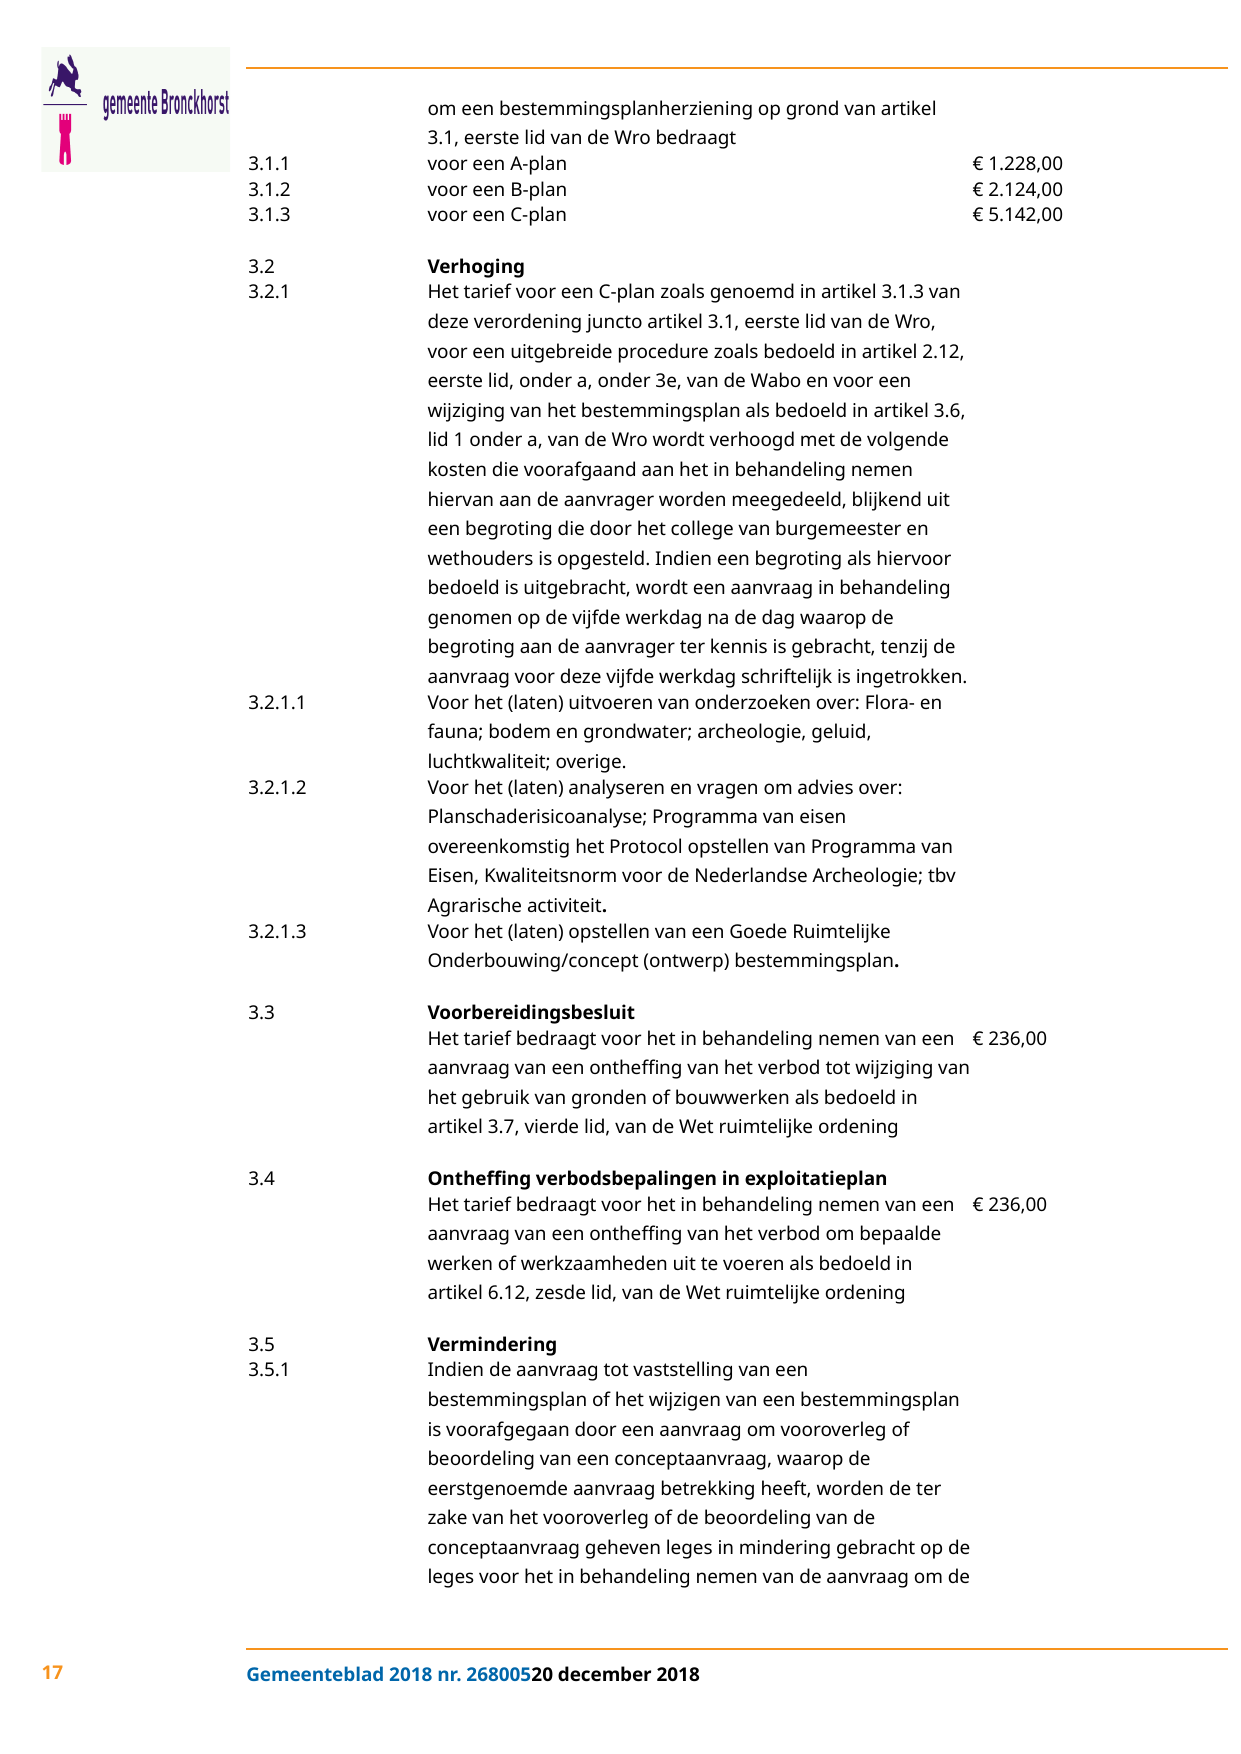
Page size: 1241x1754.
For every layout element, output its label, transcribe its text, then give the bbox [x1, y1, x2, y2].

table_cell Verhoging [427, 253, 972, 279]
table_cell voor een A-plan [427, 150, 972, 176]
table_cell 3.2.1 [248, 279, 427, 689]
table_cell Het tarief voor een C-plan zoals genoemd in artikel 3.1.3 van deze verordening juncto artikel 3.1, eerste lid van de Wro, voor een uitgebreide procedure zoals bedoeld in artikel 2.12, eerste lid, onder a, onder 3e, van de Wabo en voor een wijziging van het bestemmingsplan als bedoeld in artikel 3.6, lid 1 onder a, van de Wro wordt verhoogd met de volgende kosten die voorafgaand aan het in behandeling nemen hiervan aan de aanvrager worden meegedeeld, blijkend uit een begroting die door het college van burgemeester en wethouders is opgesteld. Indien een begroting als hiervoor bedoeld is uitgebracht, wordt een aanvraag in behandeling genomen op de vijfde werkdag na de dag waarop de begroting aan de aanvrager ter kennis is gebracht, tenzij de aanvraag voor deze vijfde werkdag schriftelijk is ingetrokken. [427, 279, 972, 689]
table_cell [973, 689, 1152, 774]
table_cell Voor het (laten) analyseren en vragen om advies over: Planschaderisicoanalyse; Programma van eisen overeenkomstig het Protocol opstellen van Programma van Eisen, Kwaliteitsnorm voor de Nederlandse Archeologie; tbv Agrarische activiteit. [427, 774, 972, 918]
table_cell [973, 1357, 1152, 1589]
table_cell Vermindering [427, 1331, 972, 1357]
table_cell [248, 227, 427, 253]
table_cell [248, 1305, 427, 1331]
picture [41, 47, 231, 172]
table_cell [427, 1305, 972, 1331]
table_cell 3.2 [248, 253, 427, 279]
table_cell Voor het (laten) opstellen van een Goede Ruimtelijke Onderbouwing/concept (ontwerp) bestemmingsplan. [427, 918, 972, 973]
table_cell 3.5 [248, 1331, 427, 1357]
table_cell [973, 227, 1152, 253]
table_cell [427, 1139, 972, 1165]
table_cell [973, 1139, 1152, 1165]
table_cell [248, 1191, 427, 1305]
table_cell Het tarief bedraagt voor het in behandeling nemen van een aanvraag van een ontheffing van het verbod om bepaalde werken of werkzaamheden uit te voeren als bedoeld in artikel 6.12, zesde lid, van de Wet ruimtelijke ordening [427, 1191, 972, 1305]
table_cell Ontheffing verbodsbepalingen in exploitatieplan [427, 1165, 972, 1191]
table_cell voor een B-plan [427, 176, 972, 202]
table_cell [973, 1305, 1152, 1331]
table_cell € 236,00 [973, 1025, 1152, 1139]
table_cell € 236,00 [973, 1191, 1152, 1305]
table_cell € 5.142,00 [973, 202, 1152, 227]
table_cell [973, 253, 1152, 279]
table_cell 3.1.2 [248, 176, 427, 202]
table_cell [973, 279, 1152, 689]
table_cell [973, 918, 1152, 973]
table_cell Indien de aanvraag tot vaststelling van een bestemmingsplan of het wijzigen van een bestemmingsplan is voorafgegaan door een aanvraag om vooroverleg of beoordeling van een conceptaanvraag, waarop de eerstgenoemde aanvraag betrekking heeft, worden de ter zake van het vooroverleg of de beoordeling van de conceptaanvraag geheven leges in mindering gebracht op de leges voor het in behandeling nemen van de aanvraag om de [427, 1357, 972, 1589]
table_cell [973, 95, 1152, 150]
table_cell € 2.124,00 [973, 176, 1152, 202]
table_cell Het tarief bedraagt voor het in behandeling nemen van een aanvraag van een ontheffing van het verbod tot wijziging van het gebruik van gronden of bouwwerken als bedoeld in artikel 3.7, vierde lid, van de Wet ruimtelijke ordening [427, 1025, 972, 1139]
table_cell 3.1.1 [248, 150, 427, 176]
table_cell [248, 973, 427, 999]
table_cell 3.2.1.1 [248, 689, 427, 774]
table_cell 3.4 [248, 1165, 427, 1191]
table_cell [248, 95, 427, 150]
table_cell [973, 774, 1152, 918]
table_cell [248, 1025, 427, 1139]
table_cell om een bestemmingsplanherziening op grond van artikel 3.1, eerste lid van de Wro bedraagt [427, 95, 972, 150]
table_cell 3.2.1.3 [248, 918, 427, 973]
table_cell [427, 973, 972, 999]
table_cell [973, 999, 1152, 1025]
table_cell [427, 227, 972, 253]
table_cell 3.2.1.2 [248, 774, 427, 918]
table_cell [973, 1331, 1152, 1357]
table_cell 3.5.1 [248, 1357, 427, 1589]
table_cell [248, 1139, 427, 1165]
table_cell Voorbereidingsbesluit [427, 999, 972, 1025]
table_cell voor een C-plan [427, 202, 972, 227]
table_cell Voor het (laten) uitvoeren van onderzoeken over: Flora- en fauna; bodem en grondwater; archeologie, geluid, luchtkwaliteit; overige. [427, 689, 972, 774]
table_cell € 1.228,00 [973, 150, 1152, 176]
table_cell 3.3 [248, 999, 427, 1025]
table_cell 3.1.3 [248, 202, 427, 227]
table_cell [973, 1165, 1152, 1191]
table_cell [973, 973, 1152, 999]
